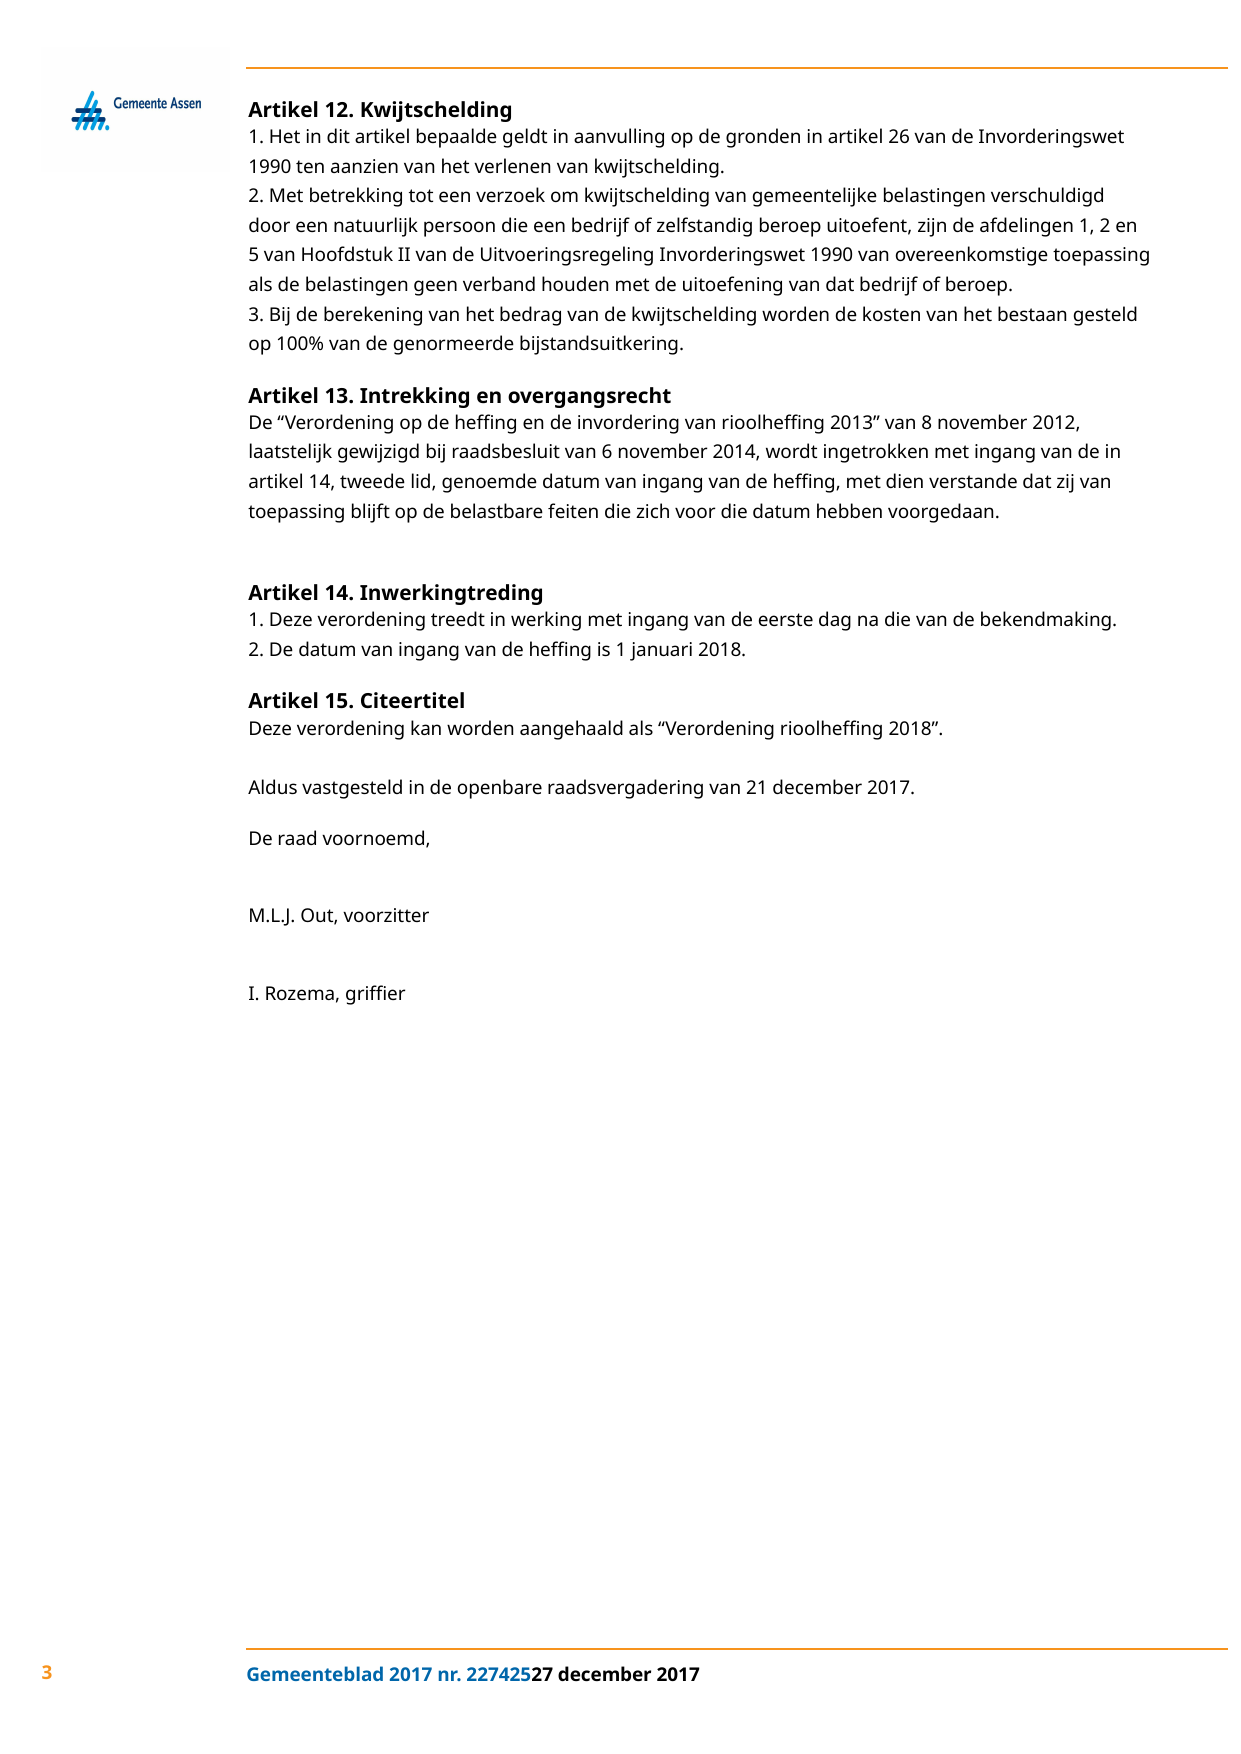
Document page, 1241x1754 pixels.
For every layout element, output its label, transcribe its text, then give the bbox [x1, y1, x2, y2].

text Aldus vastgesteld in de openbare raadsvergadering van 21 december 2017. [248, 774, 1152, 800]
text Artikel 12. Kwijtschelding [248, 95, 1152, 123]
text M.L.J. Out, voorzitter [248, 903, 1152, 928]
text 3. Bij de berekening van het bedrag van de kwijtschelding worden de kosten van het bestaan gesteld op 100% van de genormeerde bijstandsuitkering. [248, 301, 1152, 356]
text I. Rozema, griffier [248, 980, 1152, 1006]
text Artikel 13. Intrekking en overgangsrecht [248, 381, 1152, 409]
picture [41, 47, 231, 172]
text 2. Met betrekking tot een verzoek om kwijtschelding van gemeentelijke belastingen verschuldigd door een natuurlijk persoon die een bedrijf of zelfstandig beroep uitoefent, zijn de afdelingen 1, 2 en 5 van Hoofdstuk II van de Uitvoeringsregeling Invorderingswet 1990 van overeenkomstige toepassing als de belastingen geen verband houden met de uitoefening van dat bedrijf of beroep. [248, 182, 1152, 297]
text Artikel 14. Inwerkingtreding [248, 578, 1152, 606]
text 2. De datum van ingang van de heffing is 1 januari 2018. [248, 636, 1152, 662]
text De “Verordening op de heffing en de invordering van rioolheffing 2013” van 8 november 2012, laatstelijk gewijzigd bij raadsbesluit van 6 november 2014, wordt ingetrokken met ingang van de in artikel 14, tweede lid, genoemde datum van ingang van de heffing, met dien verstande dat zij van toepassing blijft op de belastbare feiten die zich voor die datum hebben voorgedaan. [248, 409, 1152, 524]
text Deze verordening kan worden aangehaald als “Verordening rioolheffing 2018”. [248, 715, 1152, 741]
text Artikel 15. Citeertitel [248, 686, 1152, 715]
text 1. Het in dit artikel bepaalde geldt in aanvulling op de gronden in artikel 26 van de Invorderingswet 1990 ten aanzien van het verlenen van kwijtschelding. [248, 123, 1152, 178]
text 1. Deze verordening treedt in werking met ingang van de eerste dag na die van de bekendmaking. [248, 606, 1152, 632]
text De raad voornoemd, [248, 825, 1152, 851]
